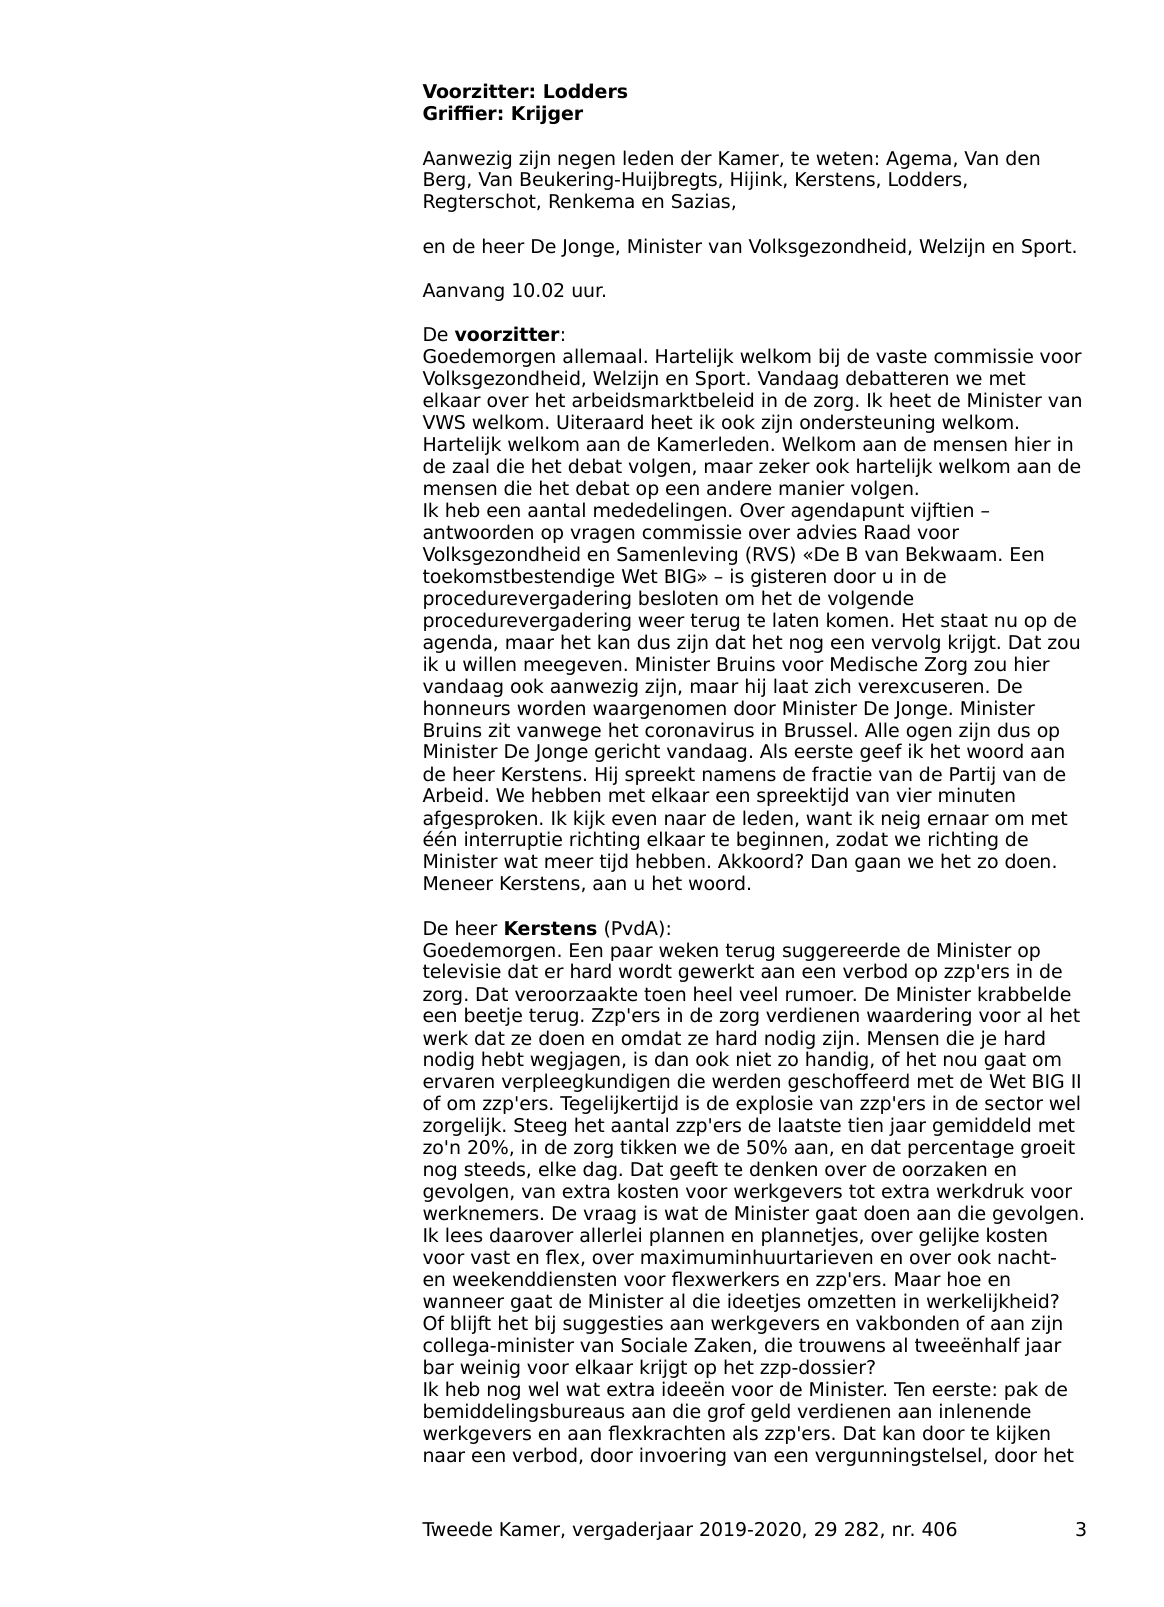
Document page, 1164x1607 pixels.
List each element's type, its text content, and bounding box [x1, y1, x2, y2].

text Goedemorgen allemaal. Hartelijk welkom bij de vaste commissie voor Volksgezondheid, Welzijn en Sport. Vandaag debatteren we met elkaar over het arbeidsmarktbeleid in de zorg. Ik heet de Minister van VWS welkom. Uiteraard heet ik ook zijn ondersteuning welkom. Hartelijk welkom aan de Kamerleden. Welkom aan de mensen hier in de zaal die het debat volgen, maar zeker ook hartelijk welkom aan de mensen die het debat op een andere manier volgen. [422, 346, 1087, 500]
text Griffier: Krijger [422, 103, 1087, 125]
text Voorzitter: Lodders [422, 81, 1087, 103]
text Ik heb een aantal mededelingen. Over agendapunt vijftien – antwoorden op vragen commissie over advies Raad voor Volksgezondheid en Samenleving (RVS) «De B van Bekwaam. Een toekomstbestendige Wet BIG» – is gisteren door u in de procedurevergadering besloten om het de volgende procedurevergadering weer terug te laten komen. Het staat nu op de agenda, maar het kan dus zijn dat het nog een vervolg krijgt. Dat zou ik u willen meegeven. Minister Bruins voor Medische Zorg zou hier vandaag ook aanwezig zijn, maar hij laat zich verexcuseren. De honneurs worden waargenomen door Minister De Jonge. Minister Bruins zit vanwege het coronavirus in Brussel. Alle ogen zijn dus op Minister De Jonge gericht vandaag. Als eerste geef ik het woord aan de heer Kerstens. Hij spreekt namens de fractie van de Partij van de Arbeid. We hebben met elkaar een spreektijd van vier minuten afgesproken. Ik kijk even naar de leden, want ik neig ernaar om met één interruptie richting elkaar te beginnen, zodat we richting de Minister wat meer tijd hebben. Akkoord? Dan gaan we het zo doen. Meneer Kerstens, aan u het woord. [422, 500, 1087, 895]
text en de heer De Jonge, Minister van Volksgezondheid, Welzijn en Sport. [422, 236, 1087, 257]
text Goedemorgen. Een paar weken terug suggereerde de Minister op televisie dat er hard wordt gewerkt aan een verbod op zzp'ers in de zorg. Dat veroorzaakte toen heel veel rumoer. De Minister krabbelde een beetje terug. Zzp'ers in de zorg verdienen waardering voor al het werk dat ze doen en omdat ze hard nodig zijn. Mensen die je hard nodig hebt wegjagen, is dan ook niet zo handig, of het nou gaat om ervaren verpleegkundigen die werden geschoffeerd met de Wet BIG II of om zzp'ers. Tegelijkertijd is de explosie van zzp'ers in de sector wel zorgelijk. Steeg het aantal zzp'ers de laatste tien jaar gemiddeld met zo'n 20%, in de zorg tikken we de 50% aan, en dat percentage groeit nog steeds, elke dag. Dat geeft te denken over de oorzaken en gevolgen, van extra kosten voor werkgevers tot extra werkdruk voor werknemers. De vraag is wat de Minister gaat doen aan die gevolgen. Ik lees daarover allerlei plannen en plannetjes, over gelijke kosten voor vast en flex, over maximuminhuurtarieven en over ook nacht- en weekenddiensten voor flexwerkers en zzp'ers. Maar hoe en wanneer gaat de Minister al die ideetjes omzetten in werkelijkheid? Of blijft het bij suggesties aan werkgevers en vakbonden of aan zijn collega-minister van Sociale Zaken, die trouwens al tweeënhalf jaar bar weinig voor elkaar krijgt op het zzp-dossier? [422, 939, 1087, 1379]
text De voorzitter: [422, 324, 1087, 346]
text Aanwezig zijn negen leden der Kamer, te weten: Agema, Van den Berg, Van Beukering-Huijbregts, Hijink, Kerstens, Lodders, Regterschot, Renkema en Sazias, [422, 147, 1087, 213]
text De heer Kerstens (PvdA): [422, 917, 1087, 939]
text Aanvang 10.02 uur. [422, 280, 1087, 302]
text Ik heb nog wel wat extra ideeën voor de Minister. Ten eerste: pak de bemiddelingsbureaus aan die grof geld verdienen aan inlenende werkgevers en aan flexkrachten als zzp'ers. Dat kan door te kijken naar een verbod, door invoering van een vergunningstelsel, door het [422, 1379, 1087, 1467]
